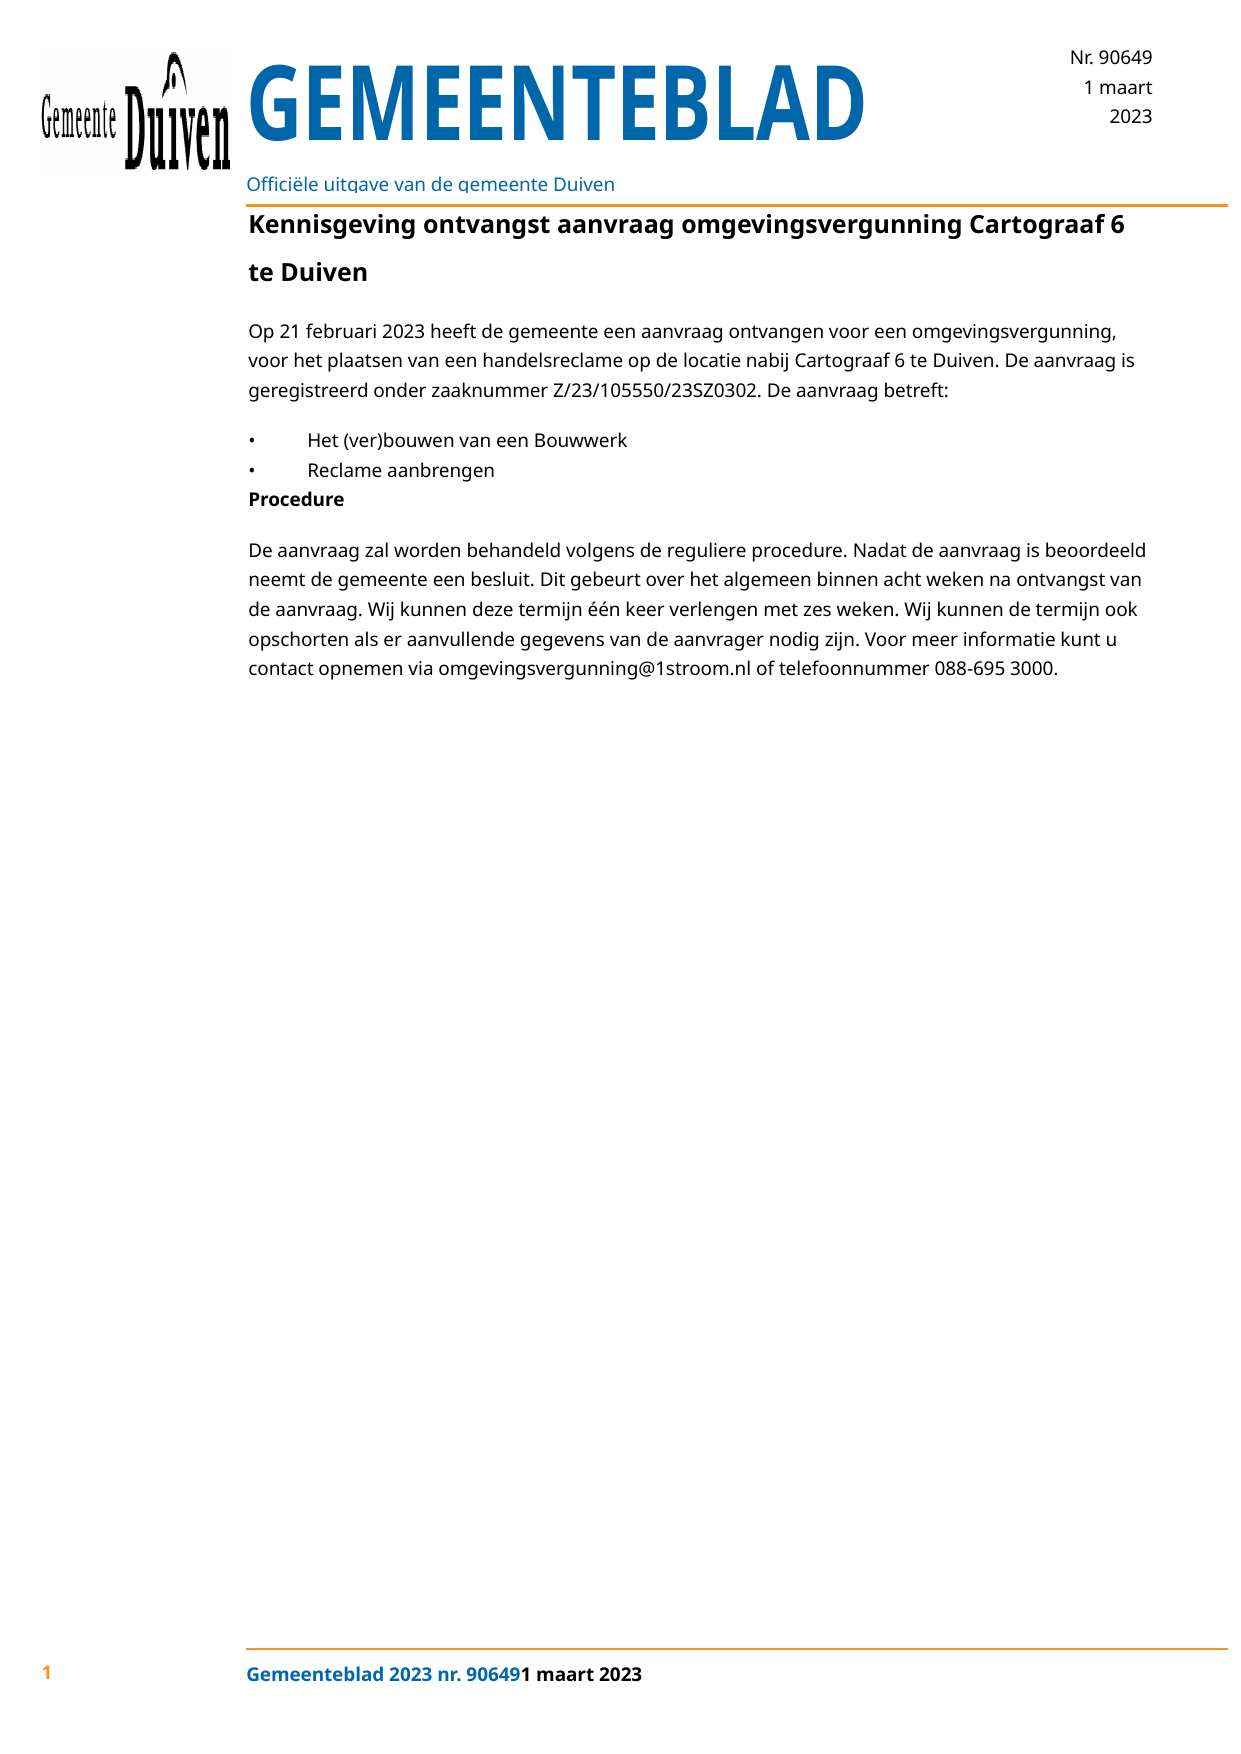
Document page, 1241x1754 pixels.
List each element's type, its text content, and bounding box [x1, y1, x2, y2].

text Op 21 februari 2023 heeft de gemeente een aanvraag ontvangen voor een omgevingsvergunning, voor het plaatsen van een handelsreclame op de locatie nabij Cartograaf 6 te Duiven. De aanvraag is geregistreerd onder zaaknummer Z/23/105550/23SZ0302. De aanvraag betreft: [248, 318, 1152, 403]
text Procedure [248, 487, 1152, 512]
list Reclame aanbrengen [248, 457, 1152, 483]
text De aanvraag zal worden behandeld volgens de reguliere procedure. Nadat de aanvraag is beoordeeld neemt de gemeente een besluit. Dit gebeurt over het algemeen binnen acht weken na ontvangst van de aanvraag. Wij kunnen deze termijn één keer verlengen met zes weken. Wij kunnen de termijn ook opschorten als er aanvullende gegevens van de aanvrager nodig zijn. Voor meer informatie kunt u contact opnemen via omgevingsvergunning@1stroom.nl of telefoonnummer 088-695 3000. [248, 537, 1152, 681]
list Het (ver)bouwen van een Bouwwerk [248, 427, 1152, 453]
picture [41, 47, 231, 172]
text Kennisgeving ontvangst aanvraag omgevingsvergunning Cartograaf 6 te Duiven [248, 207, 1152, 288]
